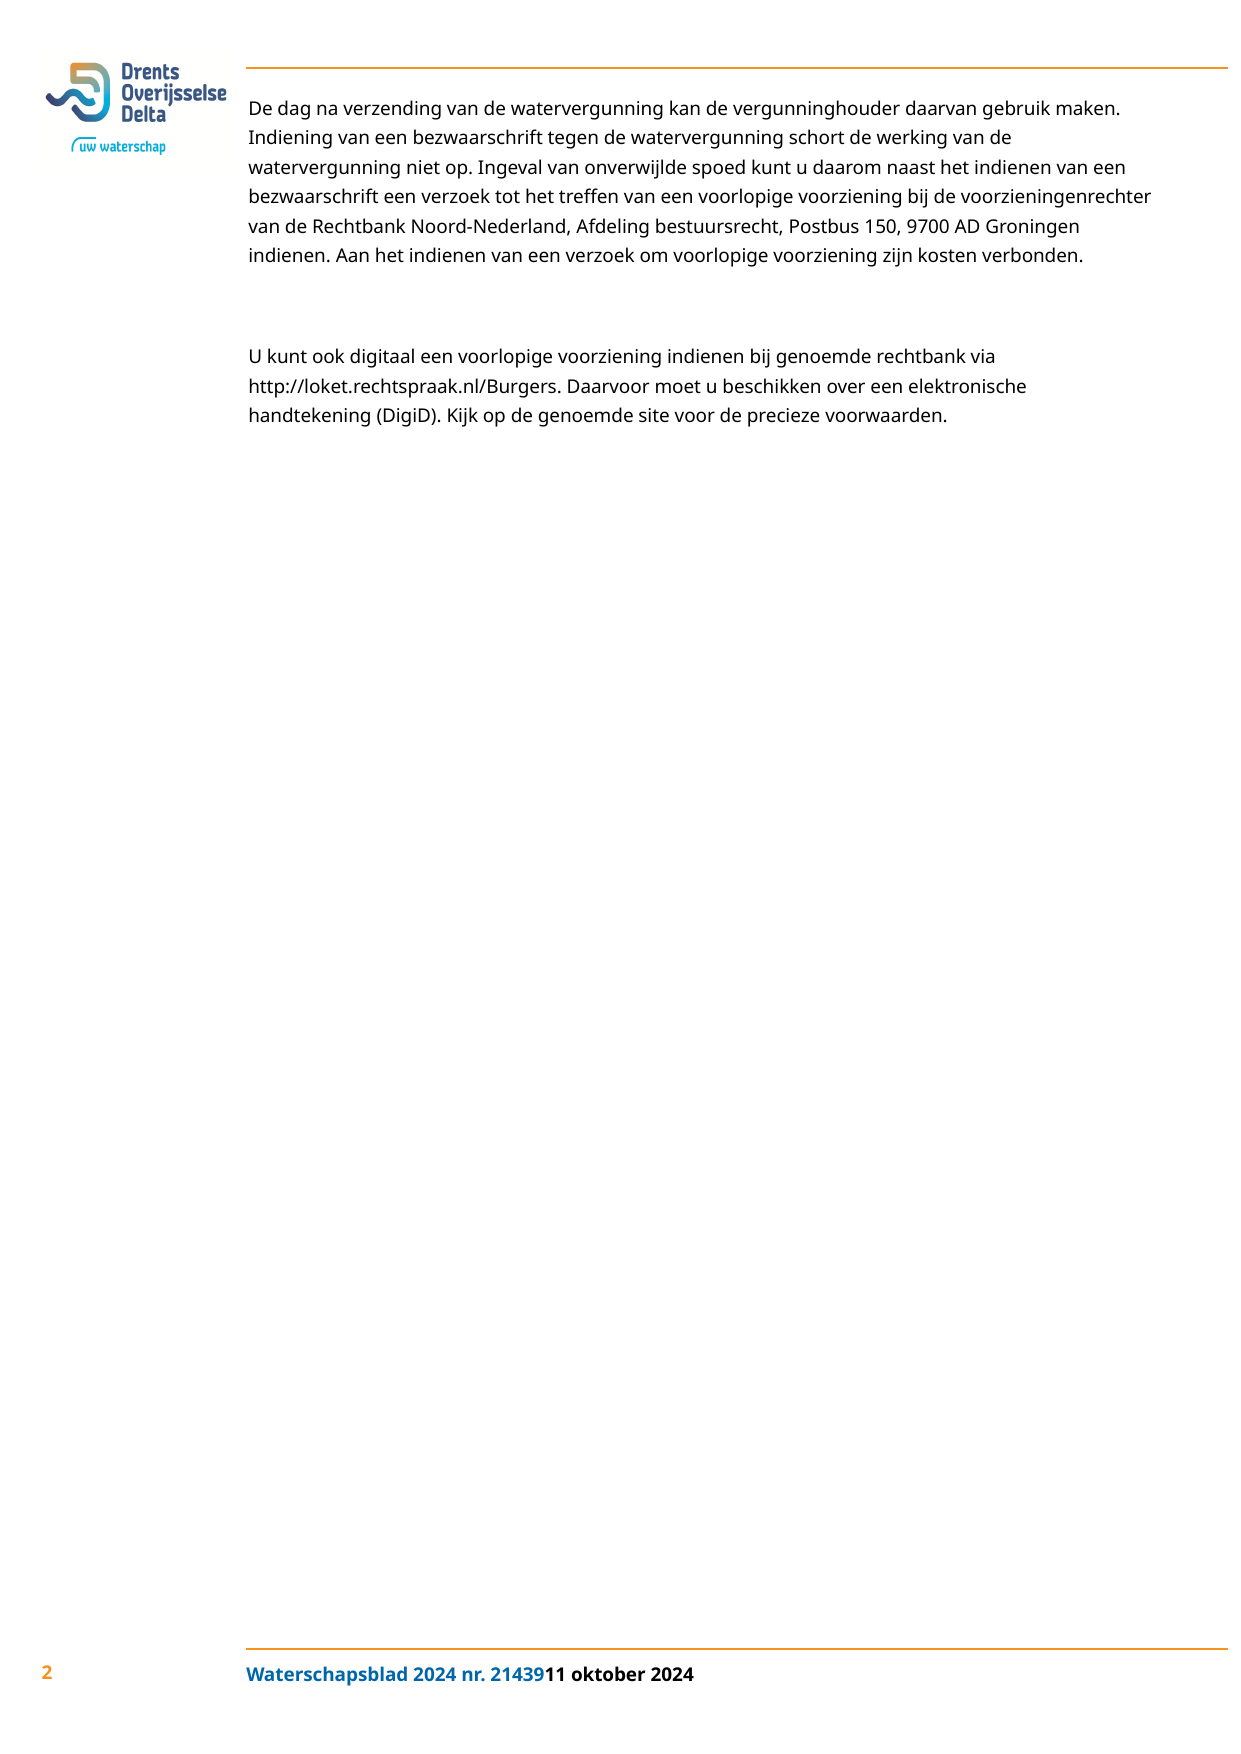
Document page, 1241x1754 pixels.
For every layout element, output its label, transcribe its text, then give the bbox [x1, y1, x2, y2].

text De dag na verzending van de watervergunning kan de vergunninghouder daarvan gebruik maken. Indiening van een bezwaarschrift tegen de watervergunning schort de werking van de watervergunning niet op. Ingeval van onverwijlde spoed kunt u daarom naast het indienen van een bezwaarschrift een verzoek tot het treffen van een voorlopige voorziening bij de voorzieningenrechter van de Rechtbank Noord-Nederland, Afdeling bestuursrecht, Postbus 150, 9700 AD Groningen indienen. Aan het indienen van een verzoek om voorlopige voorziening zijn kosten verbonden. [248, 95, 1152, 268]
picture [41, 47, 231, 172]
text U kunt ook digitaal een voorlopige voorziening indienen bij genoemde rechtbank via http://loket.rechtspraak.nl/Burgers. Daarvoor moet u beschikken over een elektronische handtekening (DigiD). Kijk op de genoemde site voor de precieze voorwaarden. [248, 343, 1152, 428]
